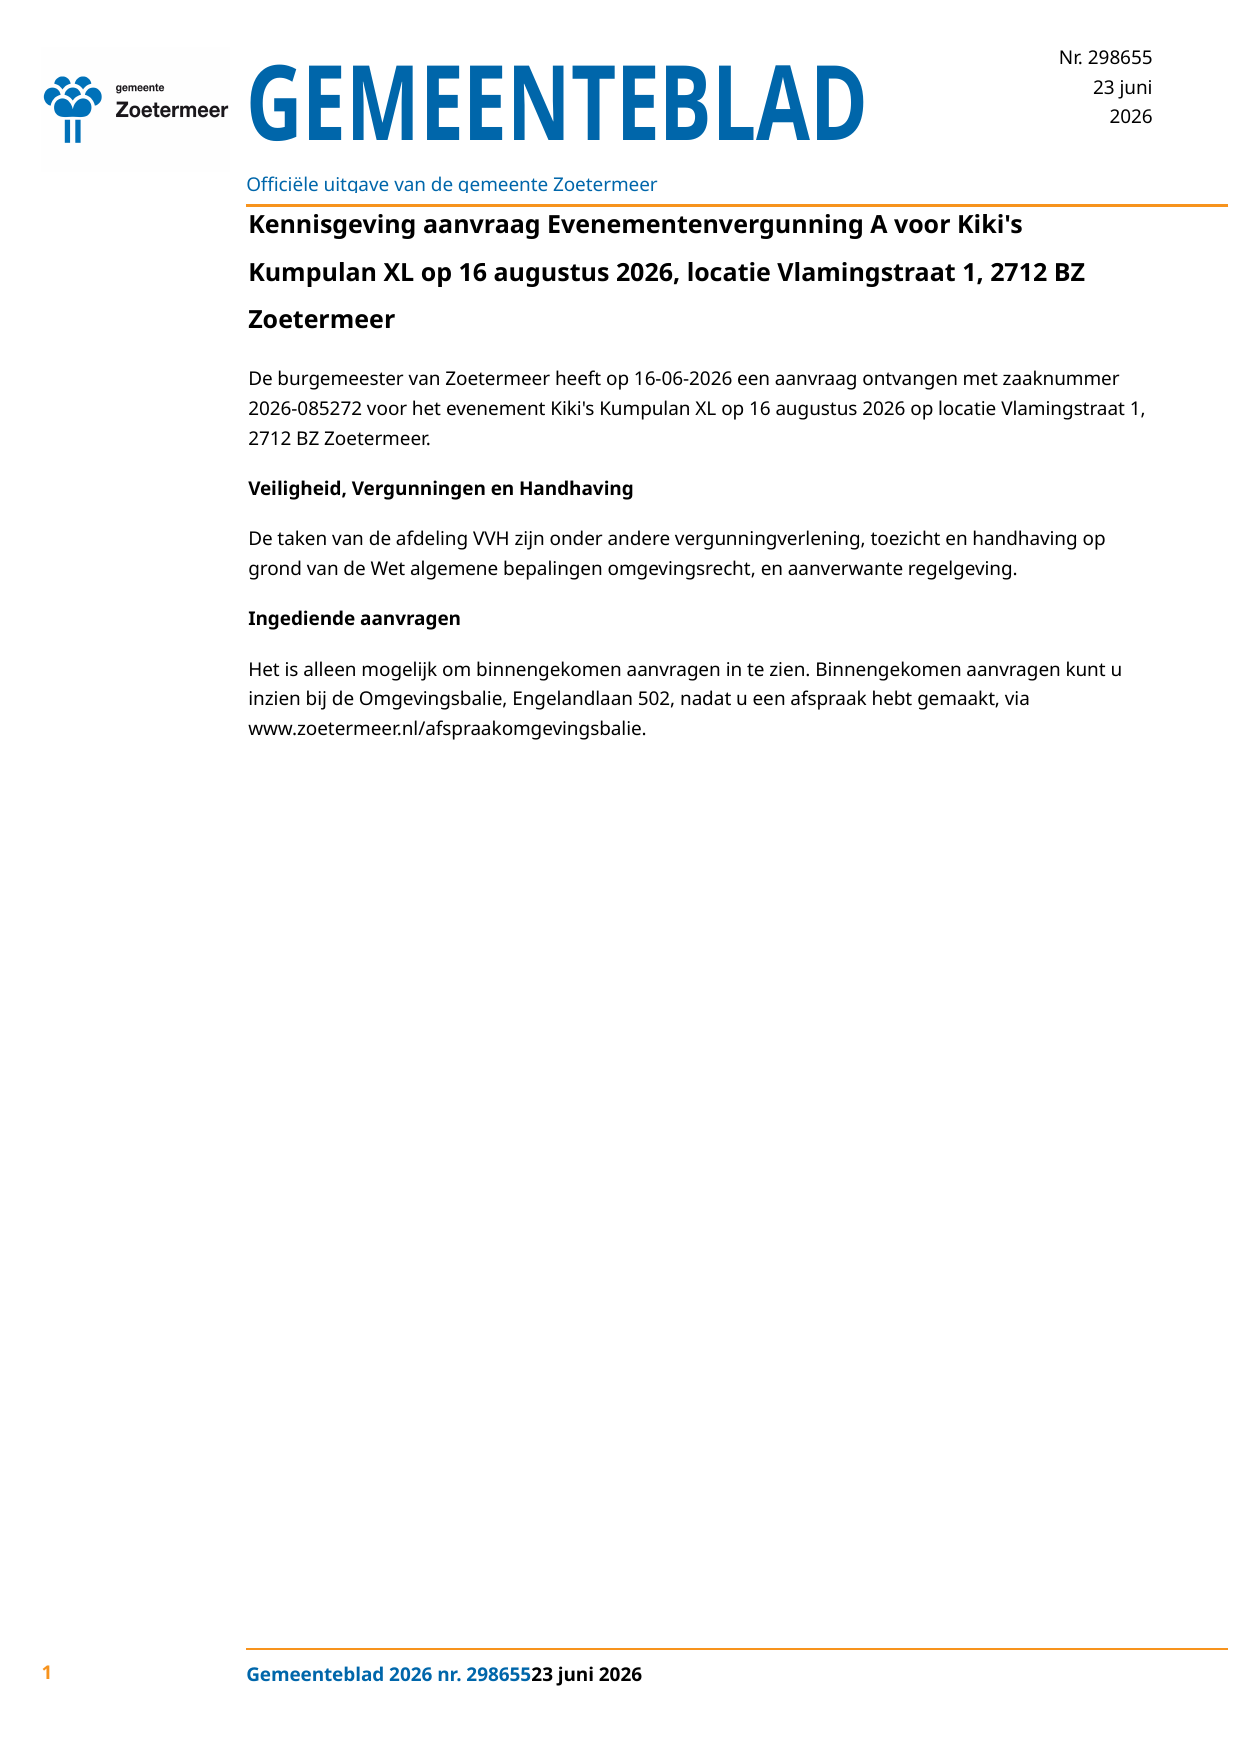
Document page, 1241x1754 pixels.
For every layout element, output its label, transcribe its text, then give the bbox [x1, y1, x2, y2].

picture [41, 47, 231, 172]
text Veiligheid, Vergunningen en Handhaving [248, 475, 1152, 501]
text De burgemeester van Zoetermeer heeft op 16-06-2026 een aanvraag ontvangen met zaaknummer 2026-085272 voor het evenement Kiki's Kumpulan XL op 16 augustus 2026 op locatie Vlamingstraat 1, 2712 BZ Zoetermeer. [248, 366, 1152, 450]
text Ingediende aanvragen [248, 606, 1152, 631]
text De taken van de afdeling VVH zijn onder andere vergunningverlening, toezicht en handhaving op grond van de Wet algemene bepalingen omgevingsrecht, en aanverwante regelgeving. [248, 526, 1152, 581]
text Kennisgeving aanvraag Evenementenvergunning A voor Kiki's Kumpulan XL op 16 augustus 2026, locatie Vlamingstraat 1, 2712 BZ Zoetermeer [248, 207, 1152, 336]
text Het is alleen mogelijk om binnengekomen aanvragen in te zien. Binnengekomen aanvragen kunt u inzien bij de Omgevingsbalie, Engelandlaan 502, nadat u een afspraak hebt gemaakt, via www.zoetermeer.nl/afspraakomgevingsbalie. [248, 656, 1152, 741]
